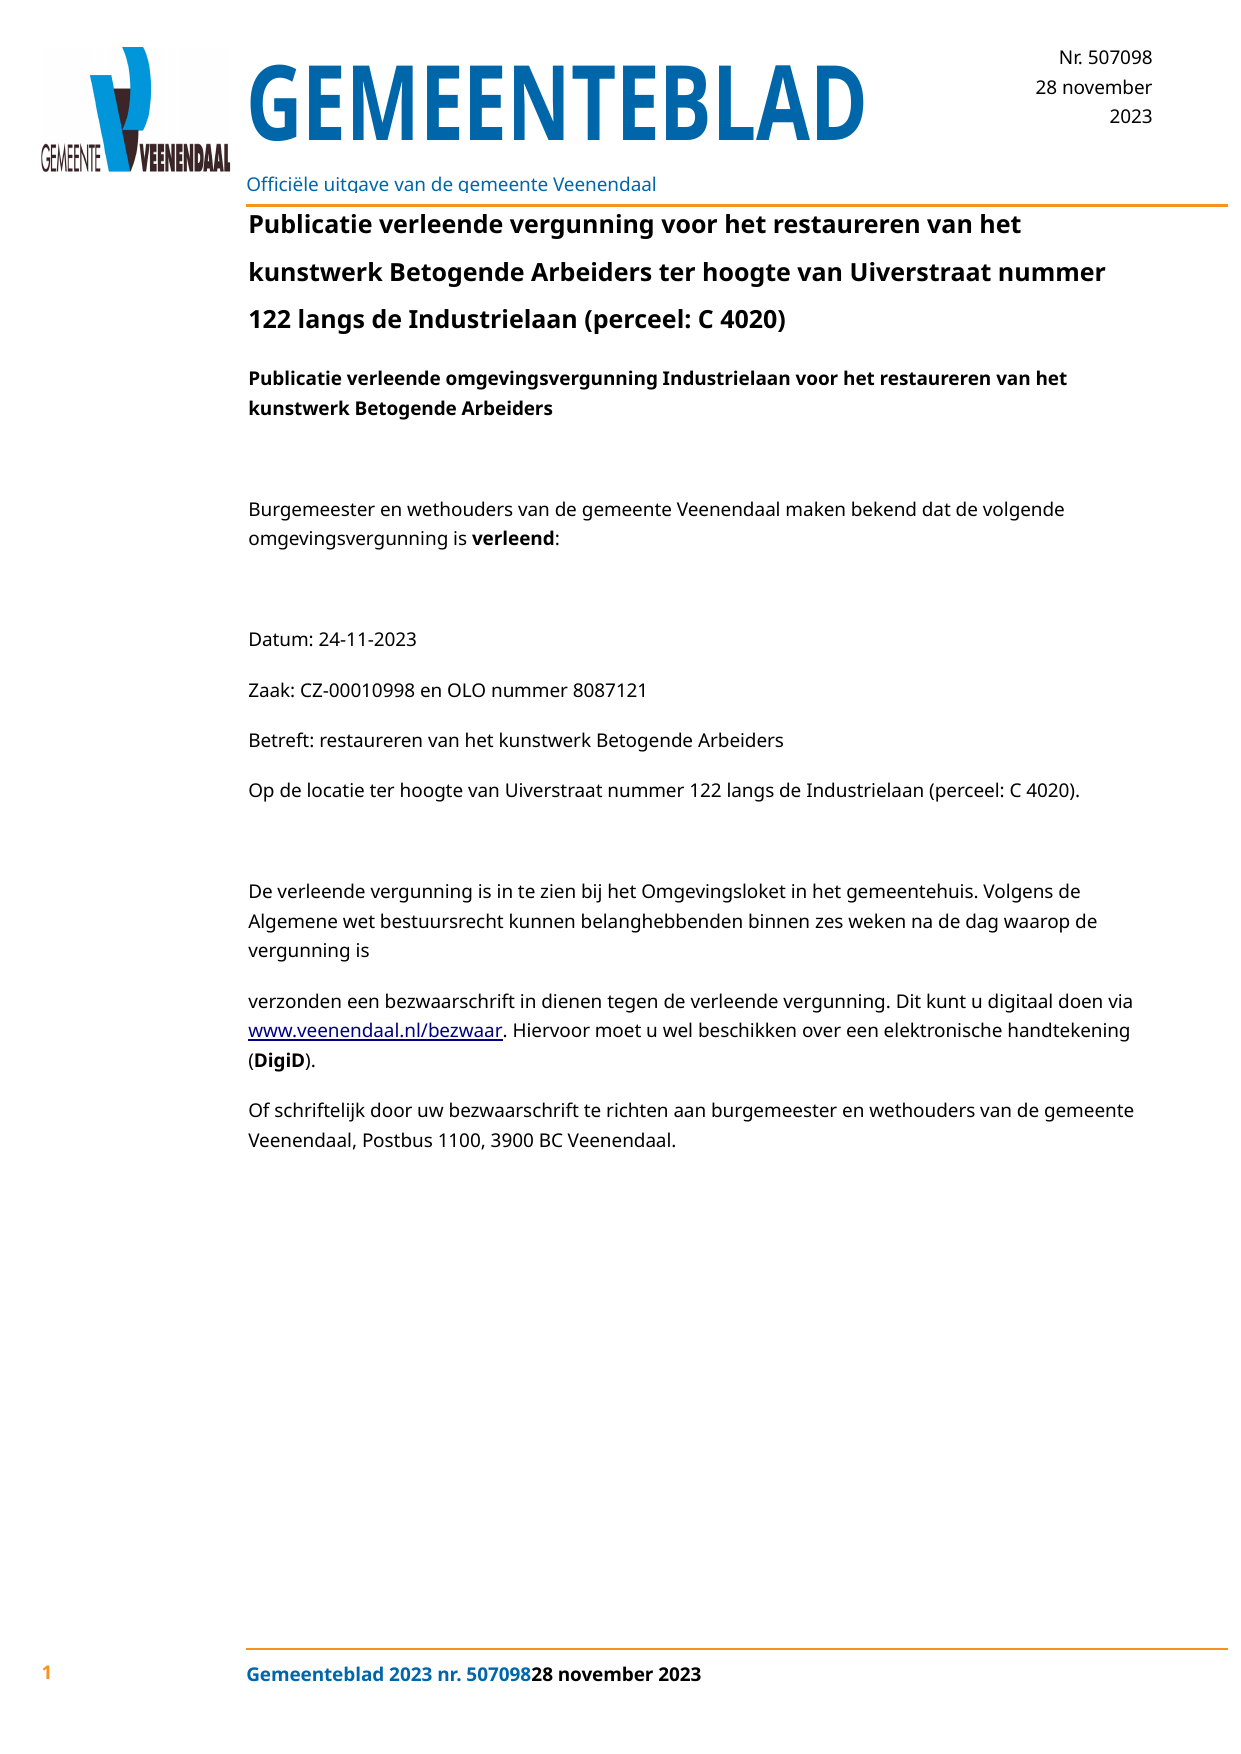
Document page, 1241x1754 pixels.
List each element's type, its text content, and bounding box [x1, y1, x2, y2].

text Betreft: restaureren van het kunstwerk Betogende Arbeiders [248, 727, 1152, 753]
text Publicatie verleende omgevingsvergunning Industrielaan voor het restaureren van het kunstwerk Betogende Arbeiders [248, 366, 1152, 421]
text Datum: 24-11-2023 [248, 626, 1152, 652]
picture [41, 47, 130, 172]
text Op de locatie ter hoogte van Uiverstraat nummer 122 langs de Industrielaan (perceel: C 4020). [248, 778, 1152, 803]
text Burgemeester en wethouders van de gemeente Veenendaal maken bekend dat de volgende omgevingsvergunning is verleend: [248, 496, 1152, 551]
text Zaak: CZ-00010998 en OLO nummer 8087121 [248, 677, 1152, 702]
picture [123, 47, 231, 172]
text verzonden een bezwaarschrift in dienen tegen de verleende vergunning. Dit kunt u digitaal doen via www.veenendaal.nl/bezwaar. Hiervoor moet u wel beschikken over een elektronische handtekening (DigiD). [248, 988, 1152, 1073]
text Of schriftelijk door uw bezwaarschrift te richten aan burgemeester en wethouders van de gemeente Veenendaal, Postbus 1100, 3900 BC Veenendaal. [248, 1098, 1152, 1153]
text De verleende vergunning is in te zien bij het Omgevingsloket in het gemeentehuis. Volgens de Algemene wet bestuursrecht kunnen belanghebbenden binnen zes weken na de dag waarop de vergunning is [248, 878, 1152, 963]
text Publicatie verleende vergunning voor het restaureren van het kunstwerk Betogende Arbeiders ter hoogte van Uiverstraat nummer 122 langs de Industrielaan (perceel: C 4020) [248, 207, 1152, 336]
